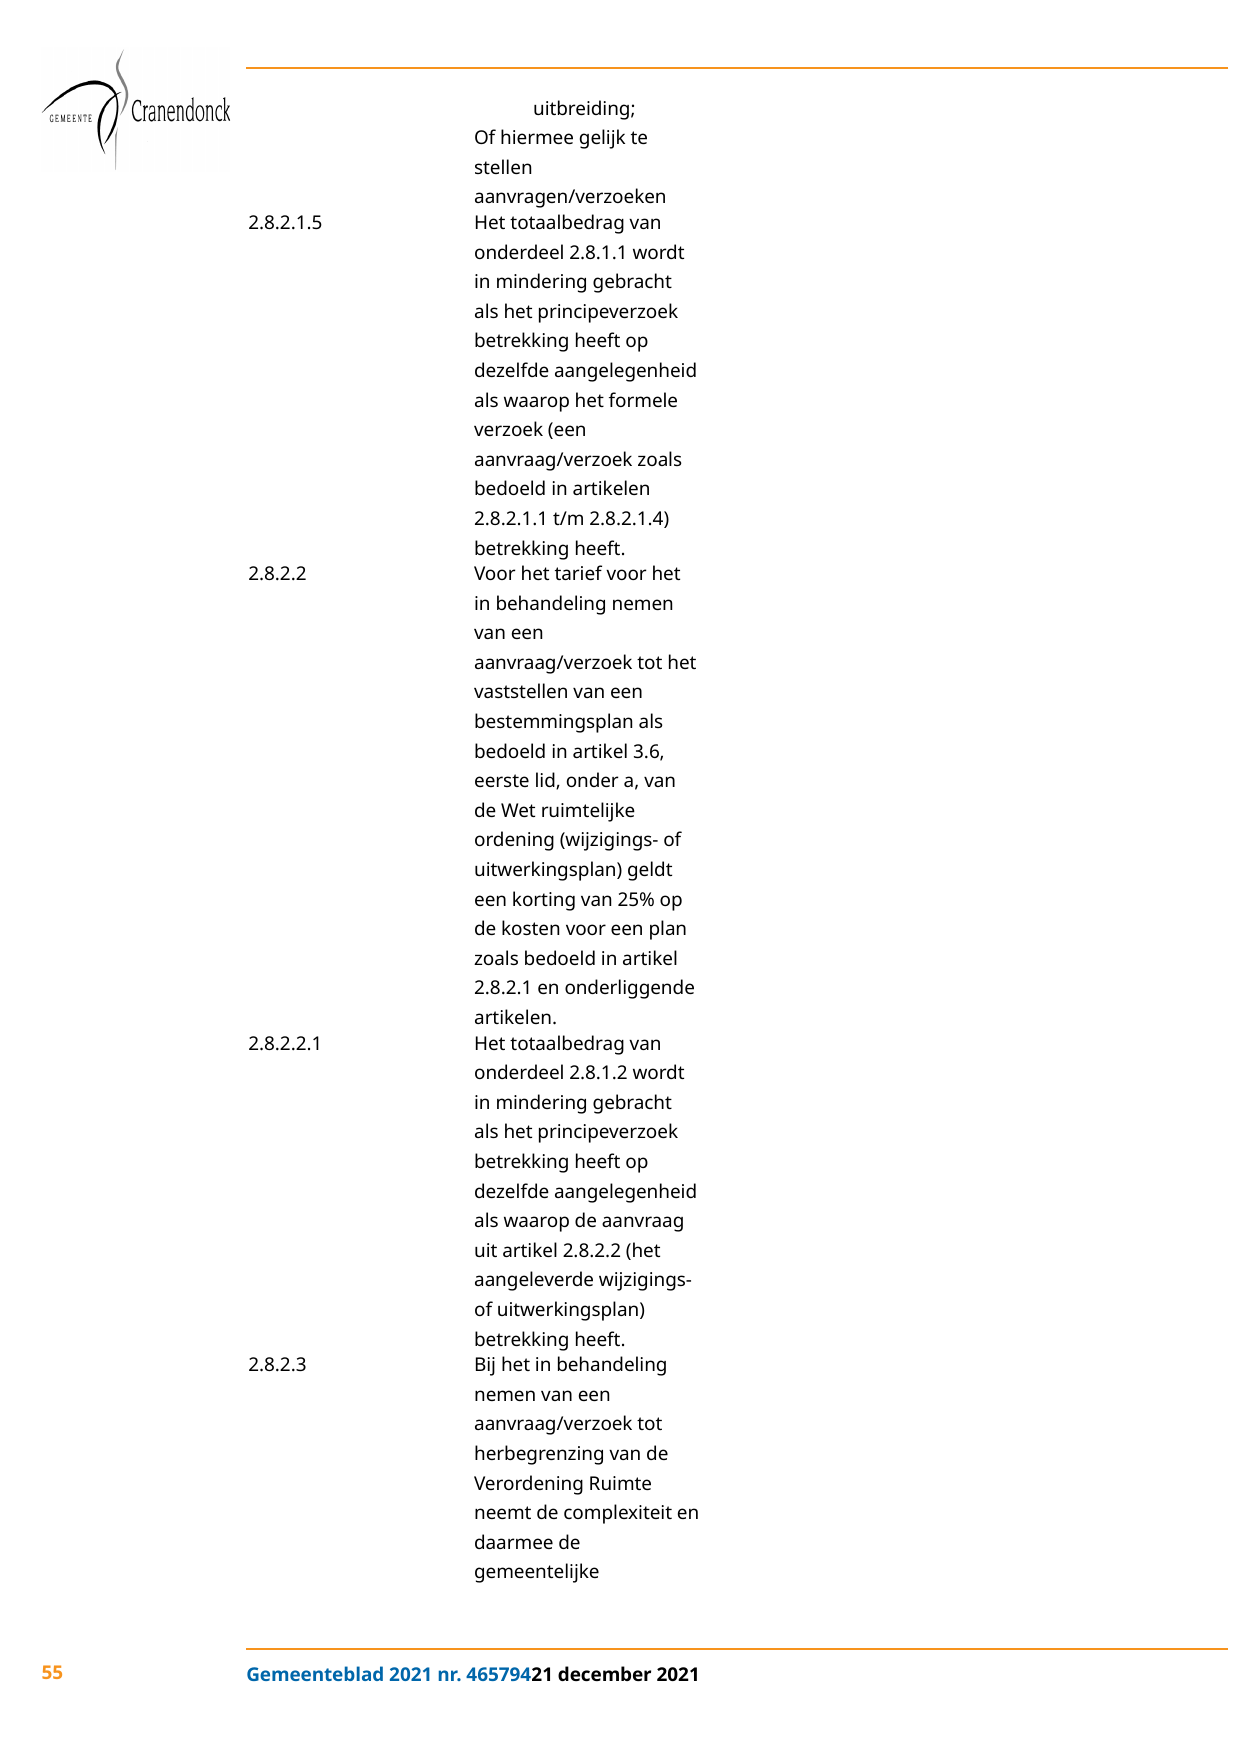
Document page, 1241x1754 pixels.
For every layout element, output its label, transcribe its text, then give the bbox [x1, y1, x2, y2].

table_cell 2.8.2.2.1 [248, 1030, 474, 1351]
table_cell [700, 560, 926, 1030]
table_cell [700, 1030, 926, 1351]
picture [41, 47, 231, 172]
table_cell Het totaalbedrag van onderdeel 2.8.1.2 wordt in mindering gebracht als het principeverzoek betrekking heeft op dezelfde aangelegenheid als waarop de aanvraag uit artikel 2.8.2.2 (het aangeleverde wijzigings- of uitwerkingsplan) betrekking heeft. [474, 1030, 700, 1351]
table_cell [926, 560, 1152, 1030]
table_cell Bij het in behandeling nemen van een aanvraag/verzoek tot herbegrenzing van de Verordening Ruimte neemt de complexiteit en daarmee de gemeentelijke [474, 1351, 700, 1584]
table_cell [248, 95, 474, 209]
table_cell [926, 1030, 1152, 1351]
table_cell 2.8.2.2 [248, 560, 474, 1030]
table_cell uitbreiding; Of hiermee gelijk te stellen aanvragen/verzoeken [474, 95, 700, 209]
table_cell Het totaalbedrag van onderdeel 2.8.1.1 wordt in mindering gebracht als het principeverzoek betrekking heeft op dezelfde aangelegenheid als waarop het formele verzoek (een aanvraag/verzoek zoals bedoeld in artikelen 2.8.2.1.1 t/m 2.8.2.1.4) betrekking heeft. [474, 209, 700, 560]
table_cell Voor het tarief voor het in behandeling nemen van een aanvraag/verzoek tot het vaststellen van een bestemmingsplan als bedoeld in artikel 3.6, eerste lid, onder a, van de Wet ruimtelijke ordening (wijzigings- of uitwerkingsplan) geldt een korting van 25% op de kosten voor een plan zoals bedoeld in artikel 2.8.2.1 en onderliggende artikelen. [474, 560, 700, 1030]
table_cell 2.8.2.3 [248, 1351, 474, 1584]
table_cell [700, 209, 926, 560]
table_cell [926, 1351, 1152, 1584]
table_cell [926, 209, 1152, 560]
table_cell [700, 95, 926, 209]
table_cell [700, 1351, 926, 1584]
table_cell [926, 95, 1152, 209]
table_cell 2.8.2.1.5 [248, 209, 474, 560]
